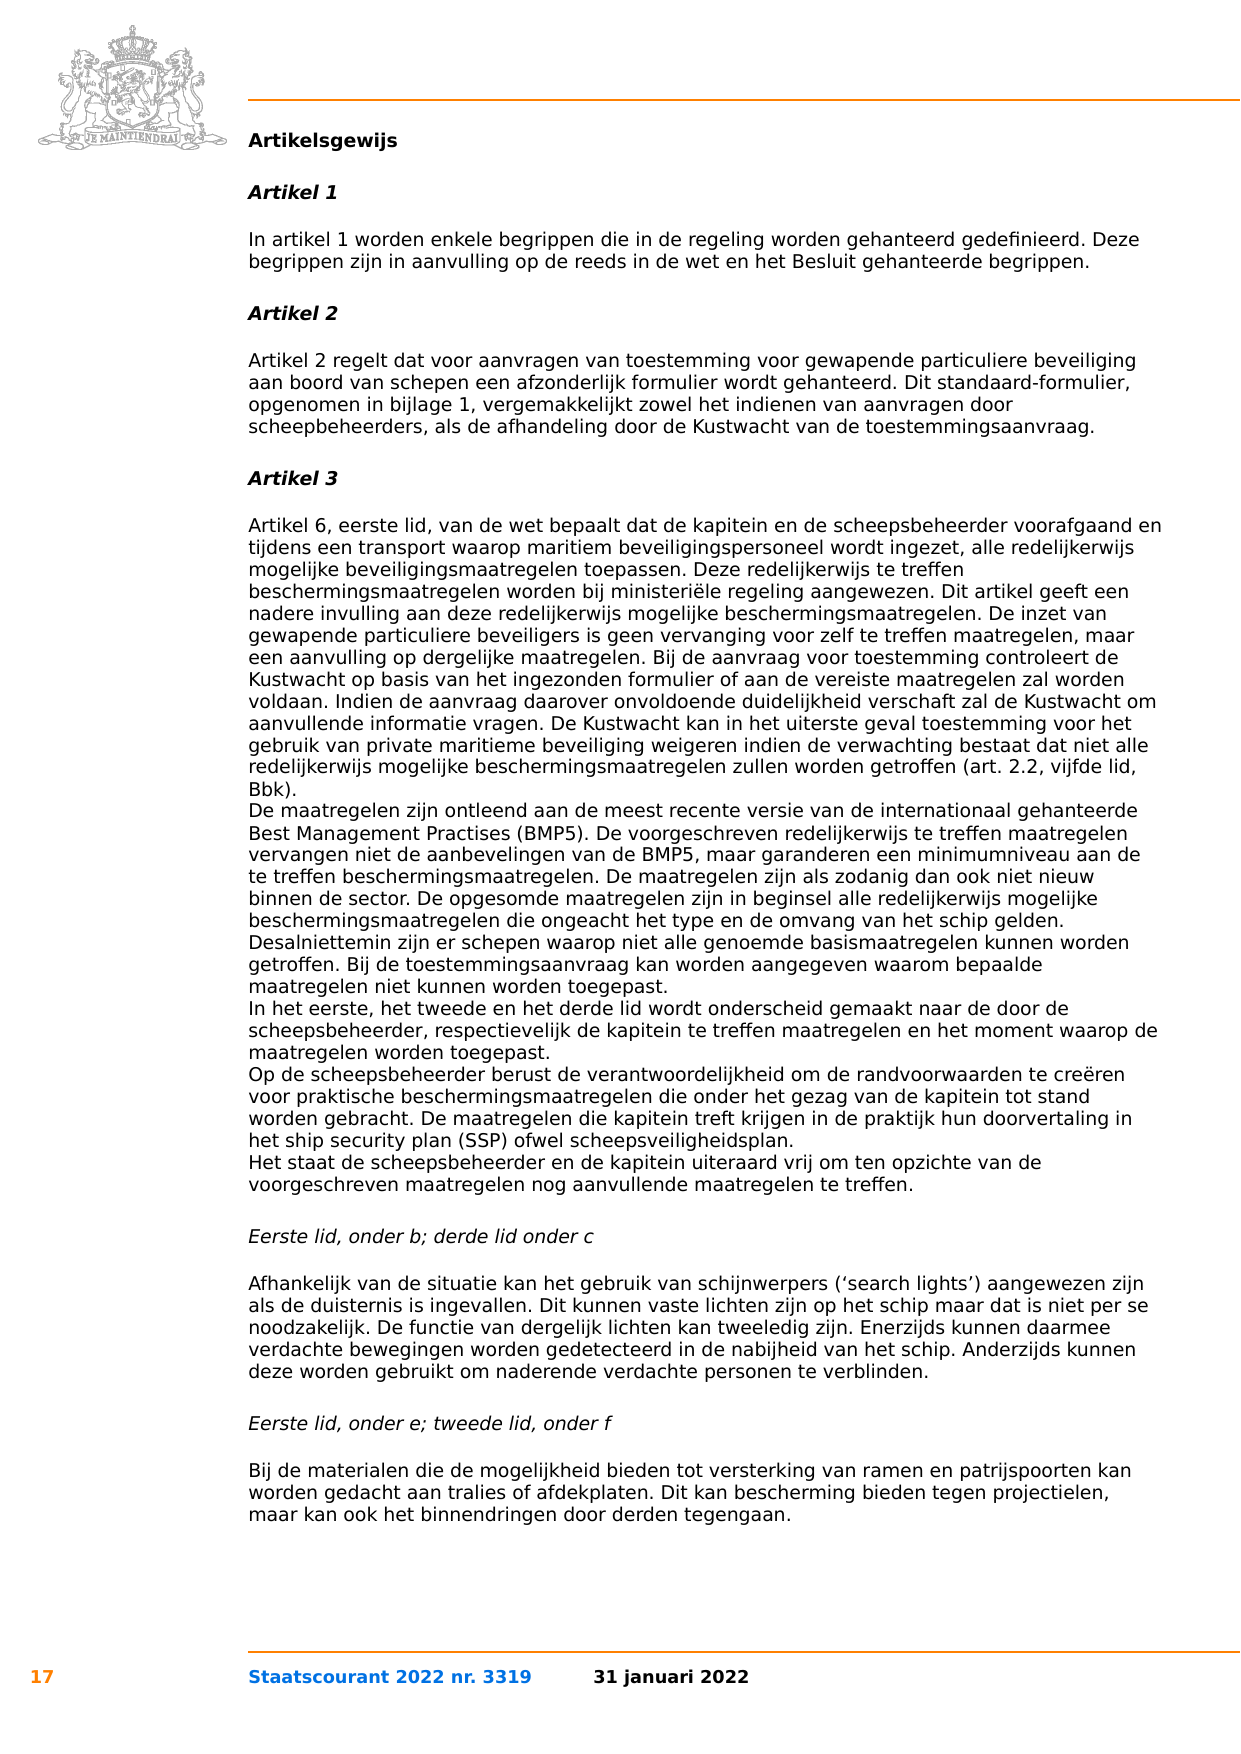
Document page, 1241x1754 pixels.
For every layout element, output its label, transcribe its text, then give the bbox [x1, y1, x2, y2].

text Artikel 2 regelt dat voor aanvragen van toestemming voor gewapende particuliere beveiliging aan boord van schepen een afzonderlijk formulier wordt gehanteerd. Dit standaard-formulier, opgenomen in bijlage 1, vergemakkelijkt zowel het indienen van aanvragen door scheepbeheerders, als de afhandeling door de Kustwacht van de toestemmingsaanvraag. [248, 350, 1163, 438]
text Het staat de scheepsbeheerder en de kapitein uiteraard vrij om ten opzichte van de voorgeschreven maatregelen nog aanvullende maatregelen te treffen. [248, 1152, 1163, 1196]
text Bij de materialen die de mogelijkheid bieden tot versterking van ramen en patrijspoorten kan worden gedacht aan tralies of afdekplaten. Dit kan bescherming bieden tegen projectielen, maar kan ook het binnendringen door derden tegengaan. [248, 1460, 1163, 1526]
subtitle Artikelsgewijs [248, 130, 1163, 152]
subtitle Eerste lid, onder b; derde lid onder c [248, 1226, 1163, 1248]
picture [38, 25, 227, 150]
subtitle Eerste lid, onder e; tweede lid, onder f [248, 1413, 1163, 1435]
subtitle Artikel 1 [248, 182, 1163, 204]
text Artikel 6, eerste lid, van de wet bepaalt dat de kapitein en de scheepsbeheerder voorafgaand en tijdens een transport waarop maritiem beveiligingspersoneel wordt ingezet, alle redelijkerwijs mogelijke beveiligingsmaatregelen toepassen. Deze redelijkerwijs te treffen beschermingsmaatregelen worden bij ministeriële regeling aangewezen. Dit artikel geeft een nadere invulling aan deze redelijkerwijs mogelijke beschermingsmaatregelen. De inzet van gewapende particuliere beveiligers is geen vervanging voor zelf te treffen maatregelen, maar een aanvulling op dergelijke maatregelen. Bij de aanvraag voor toestemming controleert de Kustwacht op basis van het ingezonden formulier of aan de vereiste maatregelen zal worden voldaan. Indien de aanvraag daarover onvoldoende duidelijkheid verschaft zal de Kustwacht om aanvullende informatie vragen. De Kustwacht kan in het uiterste geval toestemming voor het gebruik van private maritieme beveiliging weigeren indien de verwachting bestaat dat niet alle redelijkerwijs mogelijke beschermingsmaatregelen zullen worden getroffen (art. 2.2, vijfde lid, Bbk). [248, 515, 1163, 800]
text In artikel 1 worden enkele begrippen die in de regeling worden gehanteerd gedefinieerd. Deze begrippen zijn in aanvulling op de reeds in de wet en het Besluit gehanteerde begrippen. [248, 229, 1163, 273]
text De maatregelen zijn ontleend aan de meest recente versie van de internationaal gehanteerde Best Management Practises (BMP5). De voorgeschreven redelijkerwijs te treffen maatregelen vervangen niet de aanbevelingen van de BMP5, maar garanderen een minimumniveau aan de te treffen beschermingsmaatregelen. De maatregelen zijn als zodanig dan ook niet nieuw binnen de sector. De opgesomde maatregelen zijn in beginsel alle redelijkerwijs mogelijke beschermingsmaatregelen die ongeacht het type en de omvang van het schip gelden. Desalniettemin zijn er schepen waarop niet alle genoemde basismaatregelen kunnen worden getroffen. Bij de toestemmingsaanvraag kan worden aangegeven waarom bepaalde maatregelen niet kunnen worden toegepast. [248, 800, 1163, 998]
text Afhankelijk van de situatie kan het gebruik van schijnwerpers (‘search lights’) aangewezen zijn als de duisternis is ingevallen. Dit kunnen vaste lichten zijn op het schip maar dat is niet per se noodzakelijk. De functie van dergelijk lichten kan tweeledig zijn. Enerzijds kunnen daarmee verdachte bewegingen worden gedetecteerd in de nabijheid van het schip. Anderzijds kunnen deze worden gebruikt om naderende verdachte personen te verblinden. [248, 1273, 1163, 1383]
subtitle Artikel 2 [248, 303, 1163, 325]
text In het eerste, het tweede en het derde lid wordt onderscheid gemaakt naar de door de scheepsbeheerder, respectievelijk de kapitein te treffen maatregelen en het moment waarop de maatregelen worden toegepast. [248, 998, 1163, 1064]
subtitle Artikel 3 [248, 468, 1163, 490]
text Op de scheepsbeheerder berust de verantwoordelijkheid om de randvoorwaarden te creëren voor praktische beschermingsmaatregelen die onder het gezag van de kapitein tot stand worden gebracht. De maatregelen die kapitein treft krijgen in de praktijk hun doorvertaling in het ship security plan (SSP) ofwel scheepsveiligheidsplan. [248, 1064, 1163, 1152]
